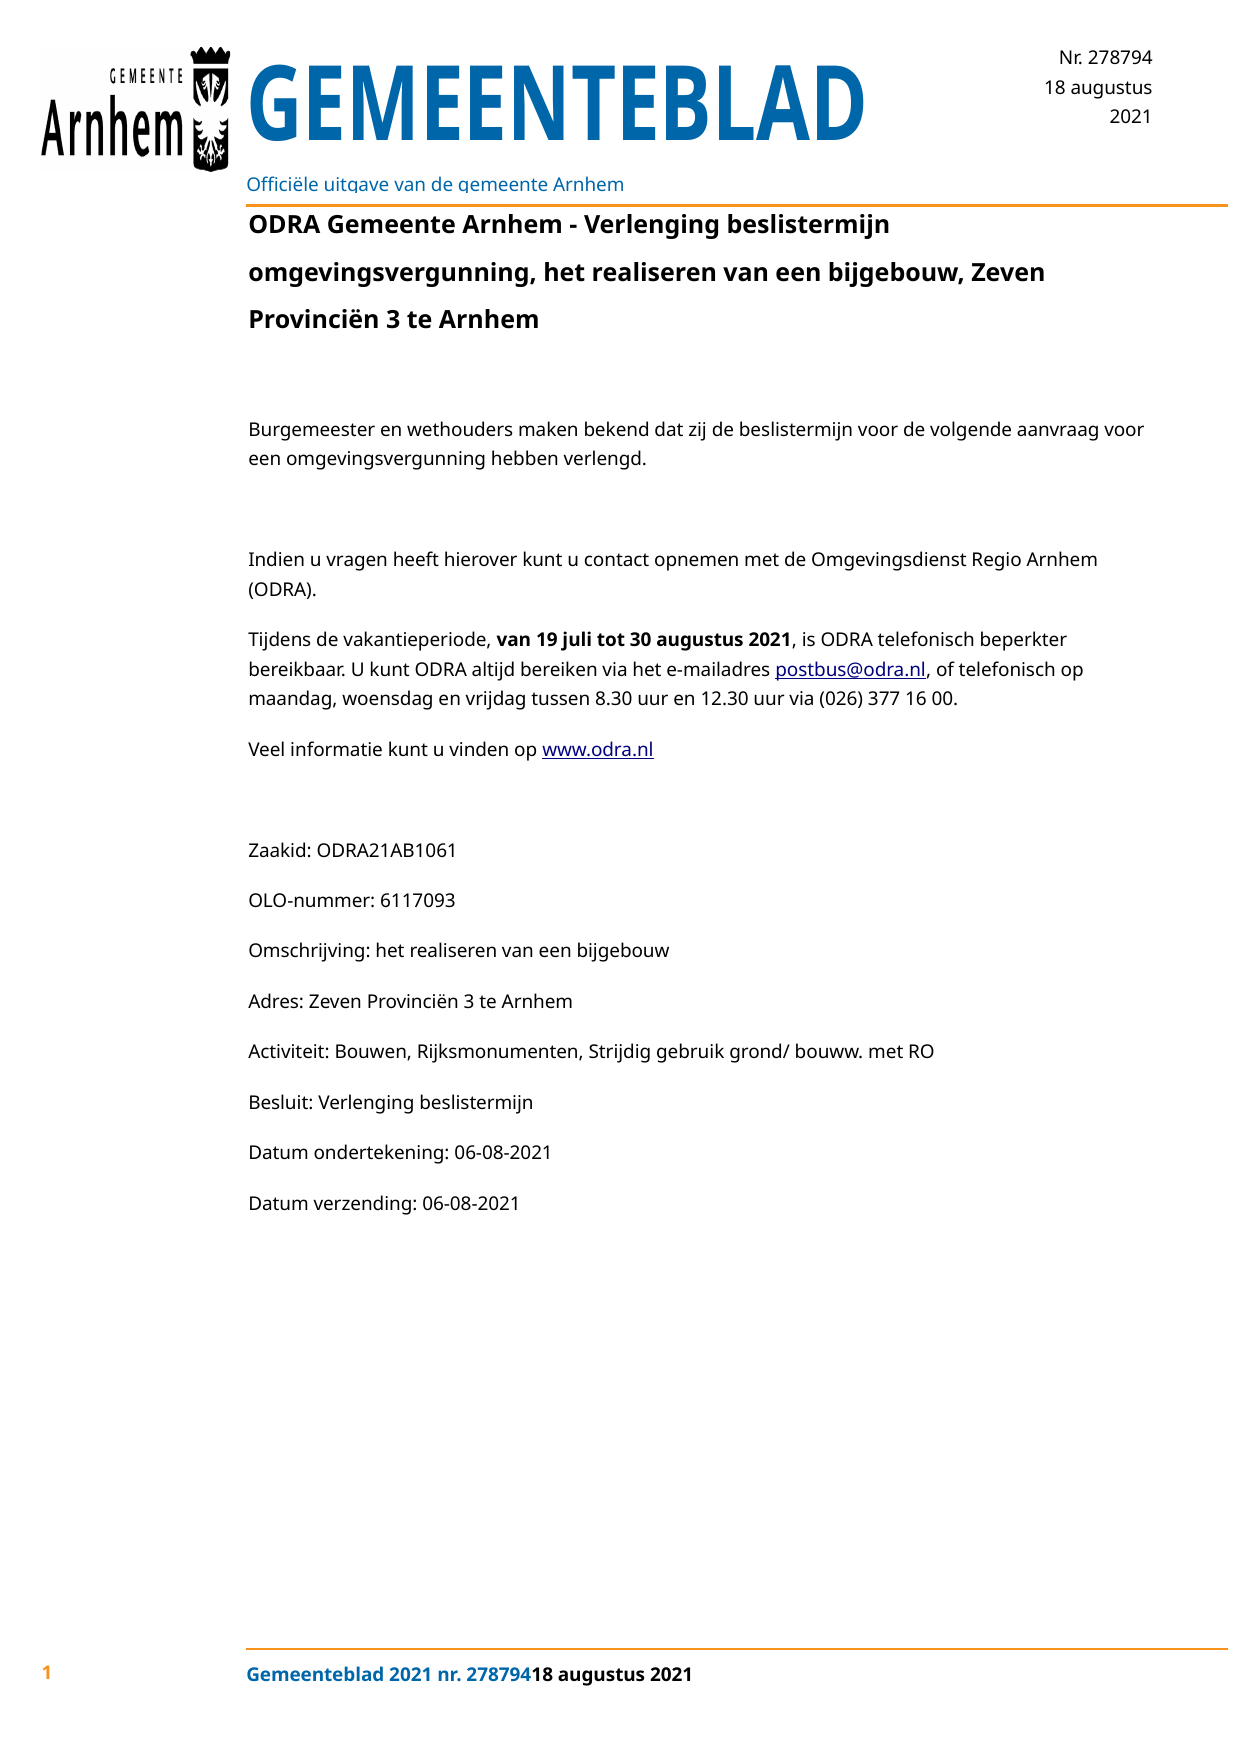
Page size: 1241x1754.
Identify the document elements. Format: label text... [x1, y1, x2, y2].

text OLO-nummer: 6117093 [248, 887, 1152, 913]
text ODRA Gemeente Arnhem - Verlenging beslistermijn omgevingsvergunning, het realiseren van een bijgebouw, Zeven Provinciën 3 te Arnhem [248, 207, 1152, 336]
text Datum verzending: 06-08-2021 [248, 1190, 1152, 1215]
text Veel informatie kunt u vinden op www.odra.nl [248, 736, 1152, 762]
text Indien u vragen heeft hierover kunt u contact opnemen met de Omgevingsdienst Regio Arnhem (ODRA). [248, 546, 1152, 602]
text Tijdens de vakantieperiode, van 19 juli tot 30 augustus 2021, is ODRA telefonisch beperkter bereikbaar. U kunt ODRA altijd bereiken via het e-mailadres postbus@odra.nl, of telefonisch op maandag, woensdag en vrijdag tussen 8.30 uur en 12.30 uur via (026) 377 16 00. [248, 626, 1152, 711]
text Burgemeester en wethouders maken bekend dat zij de beslistermijn voor de volgende aanvraag voor een omgevingsvergunning hebben verlengd. [248, 416, 1152, 471]
text Omschrijving: het realiseren van een bijgebouw [248, 938, 1152, 963]
text Besluit: Verlenging beslistermijn [248, 1089, 1152, 1114]
text Datum ondertekening: 06-08-2021 [248, 1139, 1152, 1165]
picture [41, 47, 231, 172]
text Adres: Zeven Provinciën 3 te Arnhem [248, 988, 1152, 1014]
text Activiteit: Bouwen, Rijksmonumenten, Strijdig gebruik grond/ bouww. met RO [248, 1038, 1152, 1064]
text Zaakid: ODRA21AB1061 [248, 837, 1152, 862]
